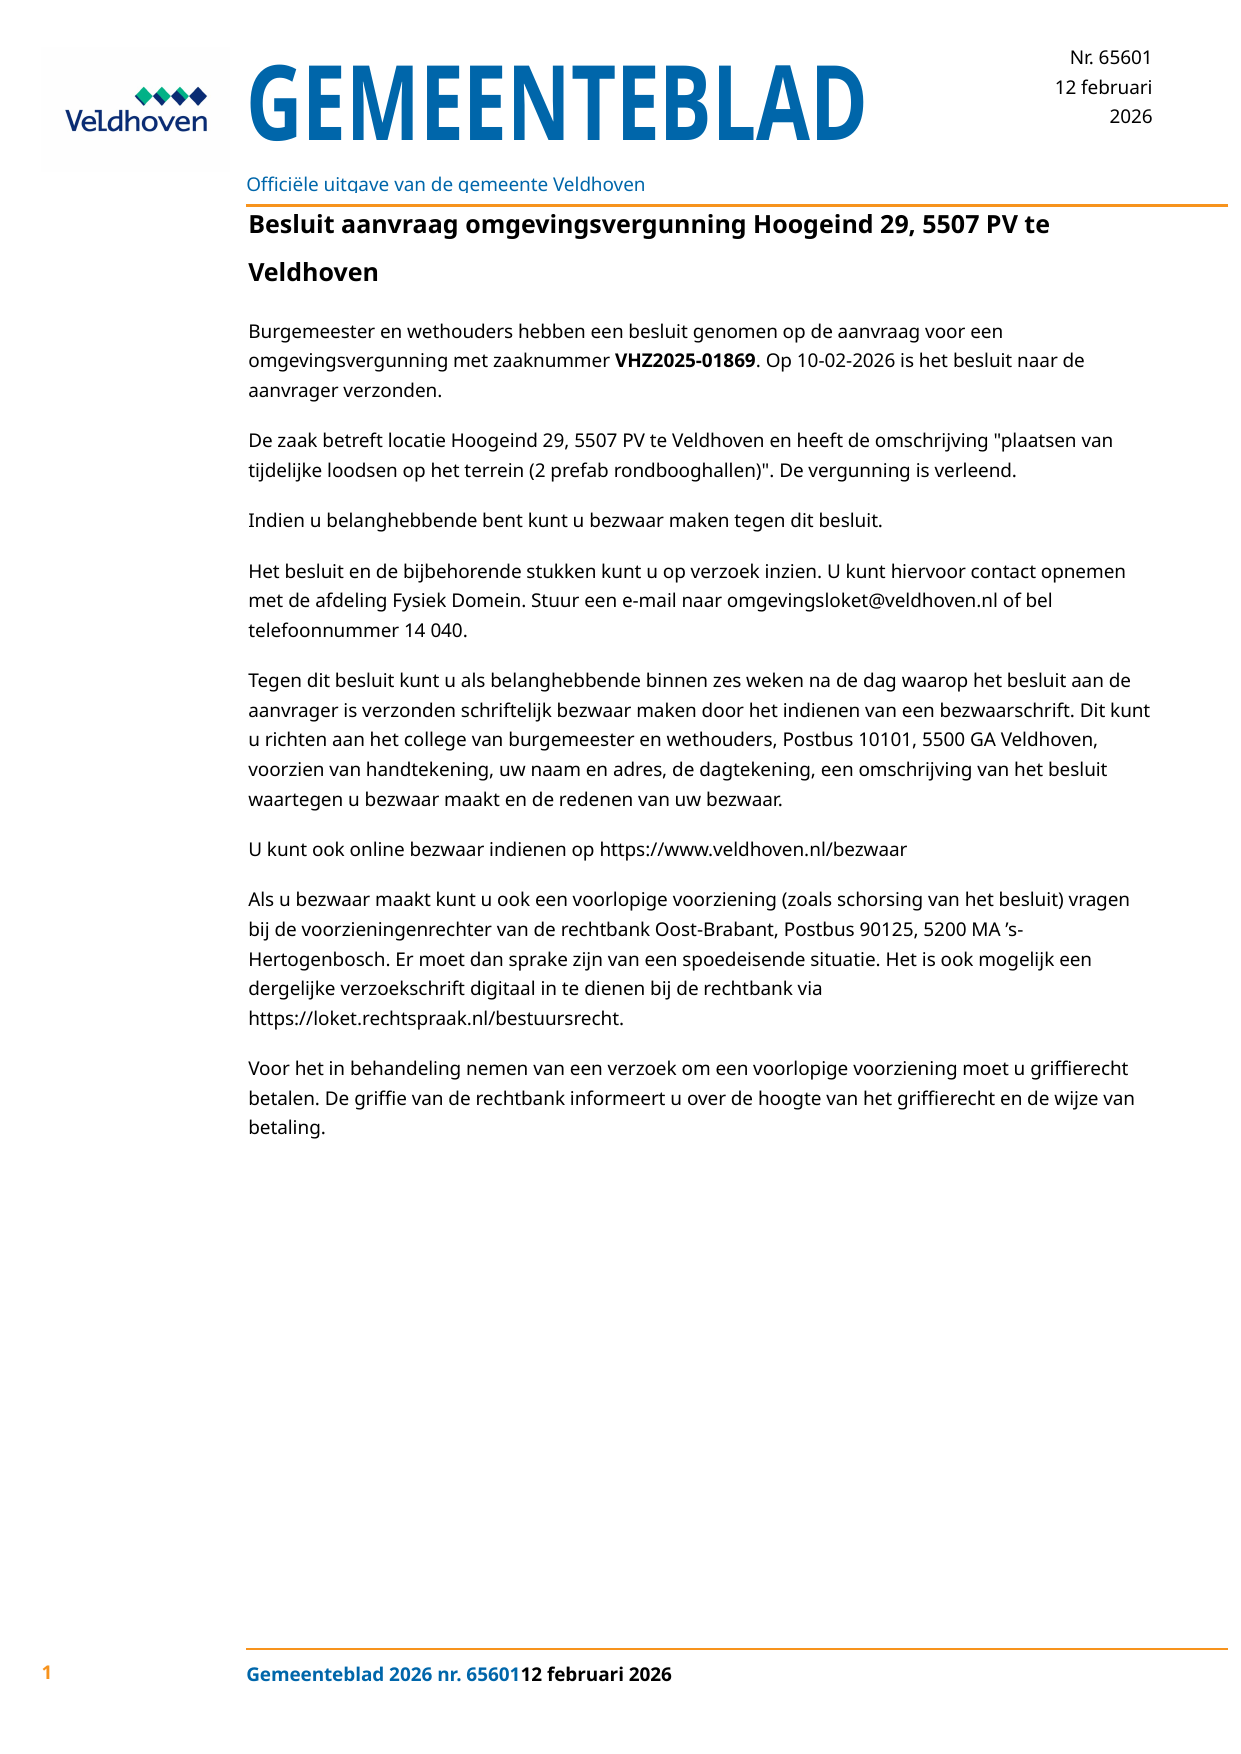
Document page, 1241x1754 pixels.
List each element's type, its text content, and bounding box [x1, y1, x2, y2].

text Burgemeester en wethouders hebben een besluit genomen op de aanvraag voor een omgevingsvergunning met zaaknummer VHZ2025-01869. Op 10-02-2026 is het besluit naar de aanvrager verzonden. [248, 318, 1152, 403]
text Het besluit en de bijbehorende stukken kunt u op verzoek inzien. U kunt hiervoor contact opnemen met de afdeling Fysiek Domein. Stuur een e-mail naar omgevingsloket@veldhoven.nl of bel telefoonnummer 14 040. [248, 558, 1152, 643]
text Als u bezwaar maakt kunt u ook een voorlopige voorziening (zoals schorsing van het besluit) vragen bij de voorzieningenrechter van de rechtbank Oost-Brabant, Postbus 90125, 5200 MA ’s-Hertogenbosch. Er moet dan sprake zijn van een spoedeisende situatie. Het is ook mogelijk een dergelijke verzoekschrift digitaal in te dienen bij de rechtbank via https://loket.rechtspraak.nl/bestuursrecht. [248, 887, 1152, 1031]
picture [41, 47, 231, 172]
text Voor het in behandeling nemen van een verzoek om een voorlopige voorziening moet u griffierecht betalen. De griffie van de rechtbank informeert u over de hoogte van het griffierecht en de wijze van betaling. [248, 1055, 1152, 1140]
text Besluit aanvraag omgevingsvergunning Hoogeind 29, 5507 PV te Veldhoven [248, 207, 1152, 288]
text Indien u belanghebbende bent kunt u bezwaar maken tegen dit besluit. [248, 507, 1152, 533]
text De zaak betreft locatie Hoogeind 29, 5507 PV te Veldhoven en heeft de omschrijving "plaatsen van tijdelijke loodsen op het terrein (2 prefab rondbooghallen)". De vergunning is verleend. [248, 427, 1152, 483]
text Tegen dit besluit kunt u als belanghebbende binnen zes weken na de dag waarop het besluit aan de aanvrager is verzonden schriftelijk bezwaar maken door het indienen van een bezwaarschrift. Dit kunt u richten aan het college van burgemeester en wethouders, Postbus 10101, 5500 GA Veldhoven, voorzien van handtekening, uw naam en adres, de dagtekening, een omschrijving van het besluit waartegen u bezwaar maakt en de redenen van uw bezwaar. [248, 667, 1152, 812]
text U kunt ook online bezwaar indienen op https://www.veldhoven.nl/bezwaar [248, 836, 1152, 862]
